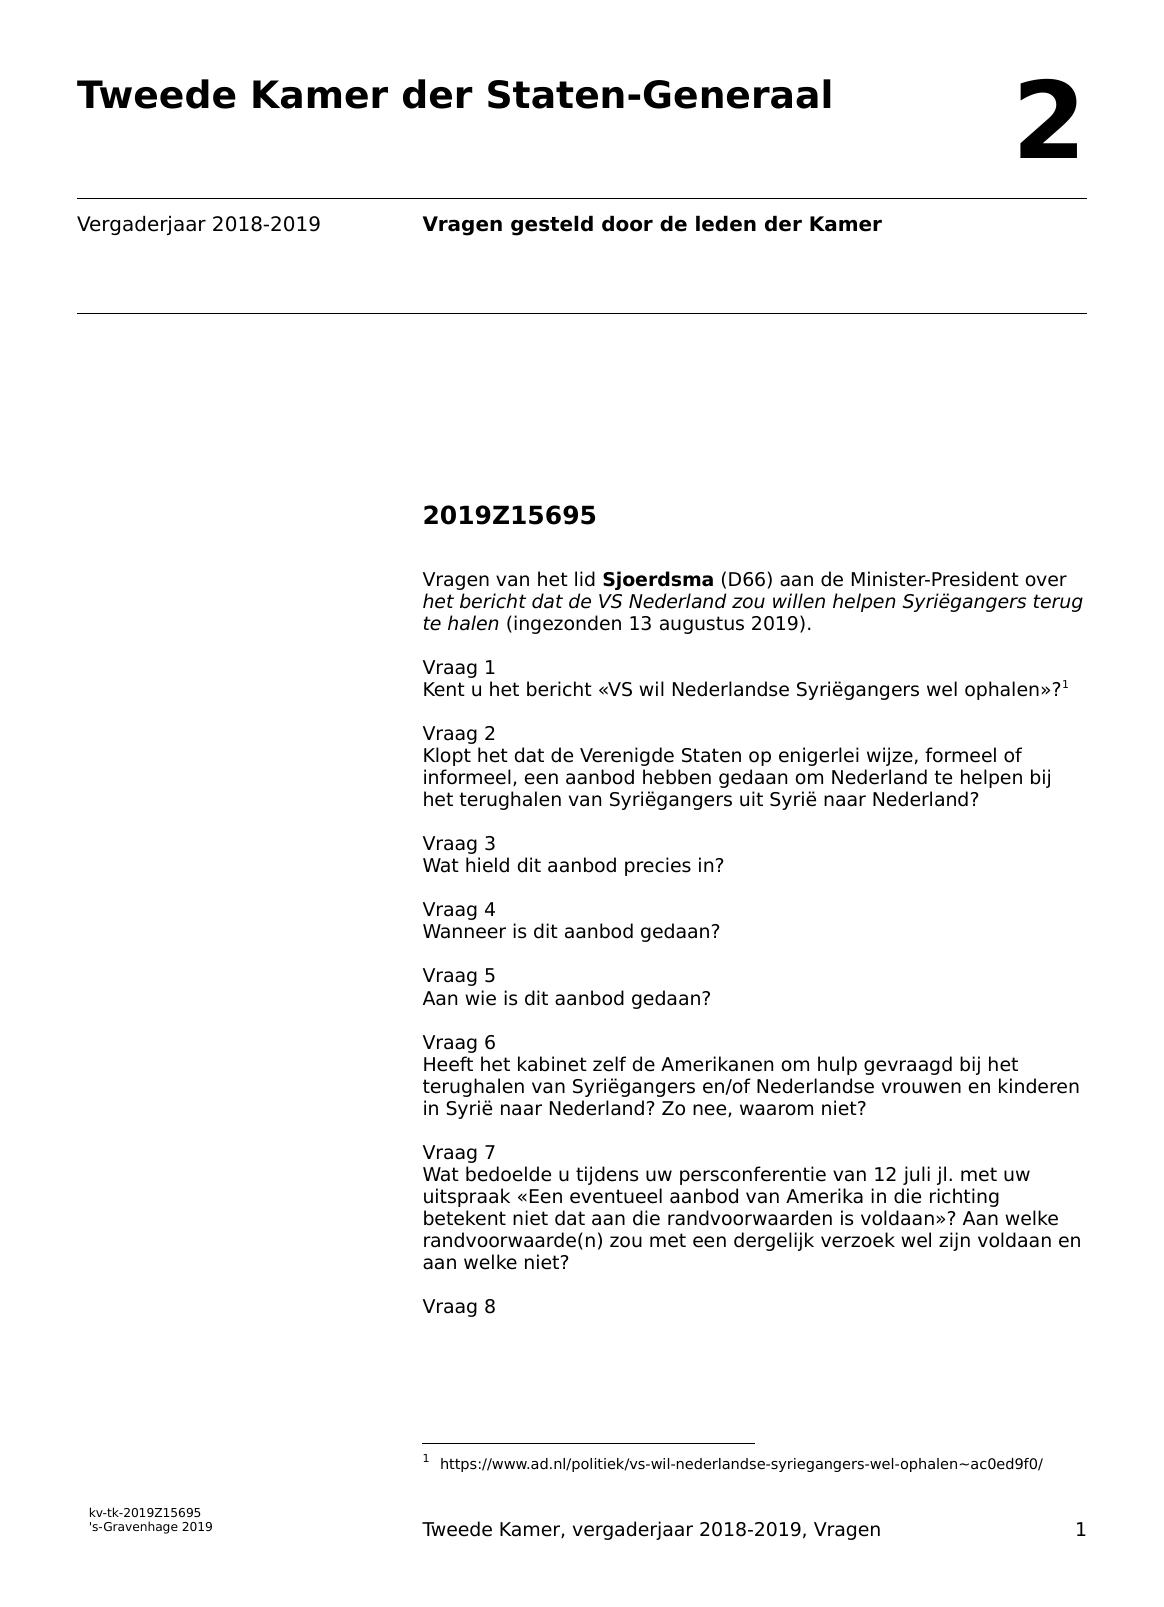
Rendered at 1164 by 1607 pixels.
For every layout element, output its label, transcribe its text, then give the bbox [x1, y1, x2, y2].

text Wanneer is dit aanbod gedaan? [422, 921, 1087, 943]
text Vragen van het lid Sjoerdsma (D66) aan de Minister-President over het bericht dat de VS Nederland zou willen helpen Syriëgangers terug te halen (ingezonden 13 augustus 2019). [422, 569, 1087, 635]
text 2019Z15695 [422, 501, 1087, 531]
text Vraag 6 [422, 1032, 1087, 1053]
text Wat bedoelde u tijdens uw persconferentie van 12 juli jl. met uw uitspraak «Een eventueel aanbod van Amerika in die richting betekent niet dat aan die randvoorwaarden is voldaan»? Aan welke randvoorwaarde(n) zou met een dergelijk verzoek wel zijn voldaan en aan welke niet? [422, 1164, 1087, 1273]
text https://www.ad.nl/politiek/vs-wil-nederlandse-syriegangers-wel-ophalen~ac0ed9f0/ [422, 1452, 1087, 1474]
text kv-tk-2019Z15695 [88, 1506, 323, 1520]
text Heeft het kabinet zelf de Amerikanen om hulp gevraagd bij het terughalen van Syriëgangers en/of Nederlandse vrouwen en kinderen in Syrië naar Nederland? Zo nee, waarom niet? [422, 1053, 1087, 1119]
table_cell Vergaderjaar 2018-2019 [77, 199, 422, 313]
text Vraag 3 [422, 833, 1087, 855]
text Wat hield dit aanbod precies in? [422, 855, 1087, 877]
text Vraag 2 [422, 723, 1087, 745]
table_cell Vragen gesteld door de leden der Kamer [422, 199, 1087, 313]
text Vraag 5 [422, 965, 1087, 987]
text Vraag 4 [422, 899, 1087, 921]
text Klopt het dat de Verenigde Staten op enigerlei wijze, formeel of informeel, een aanbod hebben gedaan om Nederland te helpen bij het terughalen van Syriëgangers uit Syrië naar Nederland? [422, 745, 1087, 811]
table_header 2 [886, 59, 1087, 198]
text 's-Gravenhage 2019 [88, 1520, 323, 1534]
text Vraag 8 [422, 1296, 1087, 1318]
text Vraag 7 [422, 1142, 1087, 1164]
table_header Tweede Kamer der Staten-Generaal [77, 59, 886, 198]
text Aan wie is dit aanbod gedaan? [422, 987, 1087, 1009]
text Kent u het bericht «VS wil Nederlandse Syriëgangers wel ophalen»? [422, 679, 1087, 701]
text Vraag 1 [422, 657, 1087, 679]
